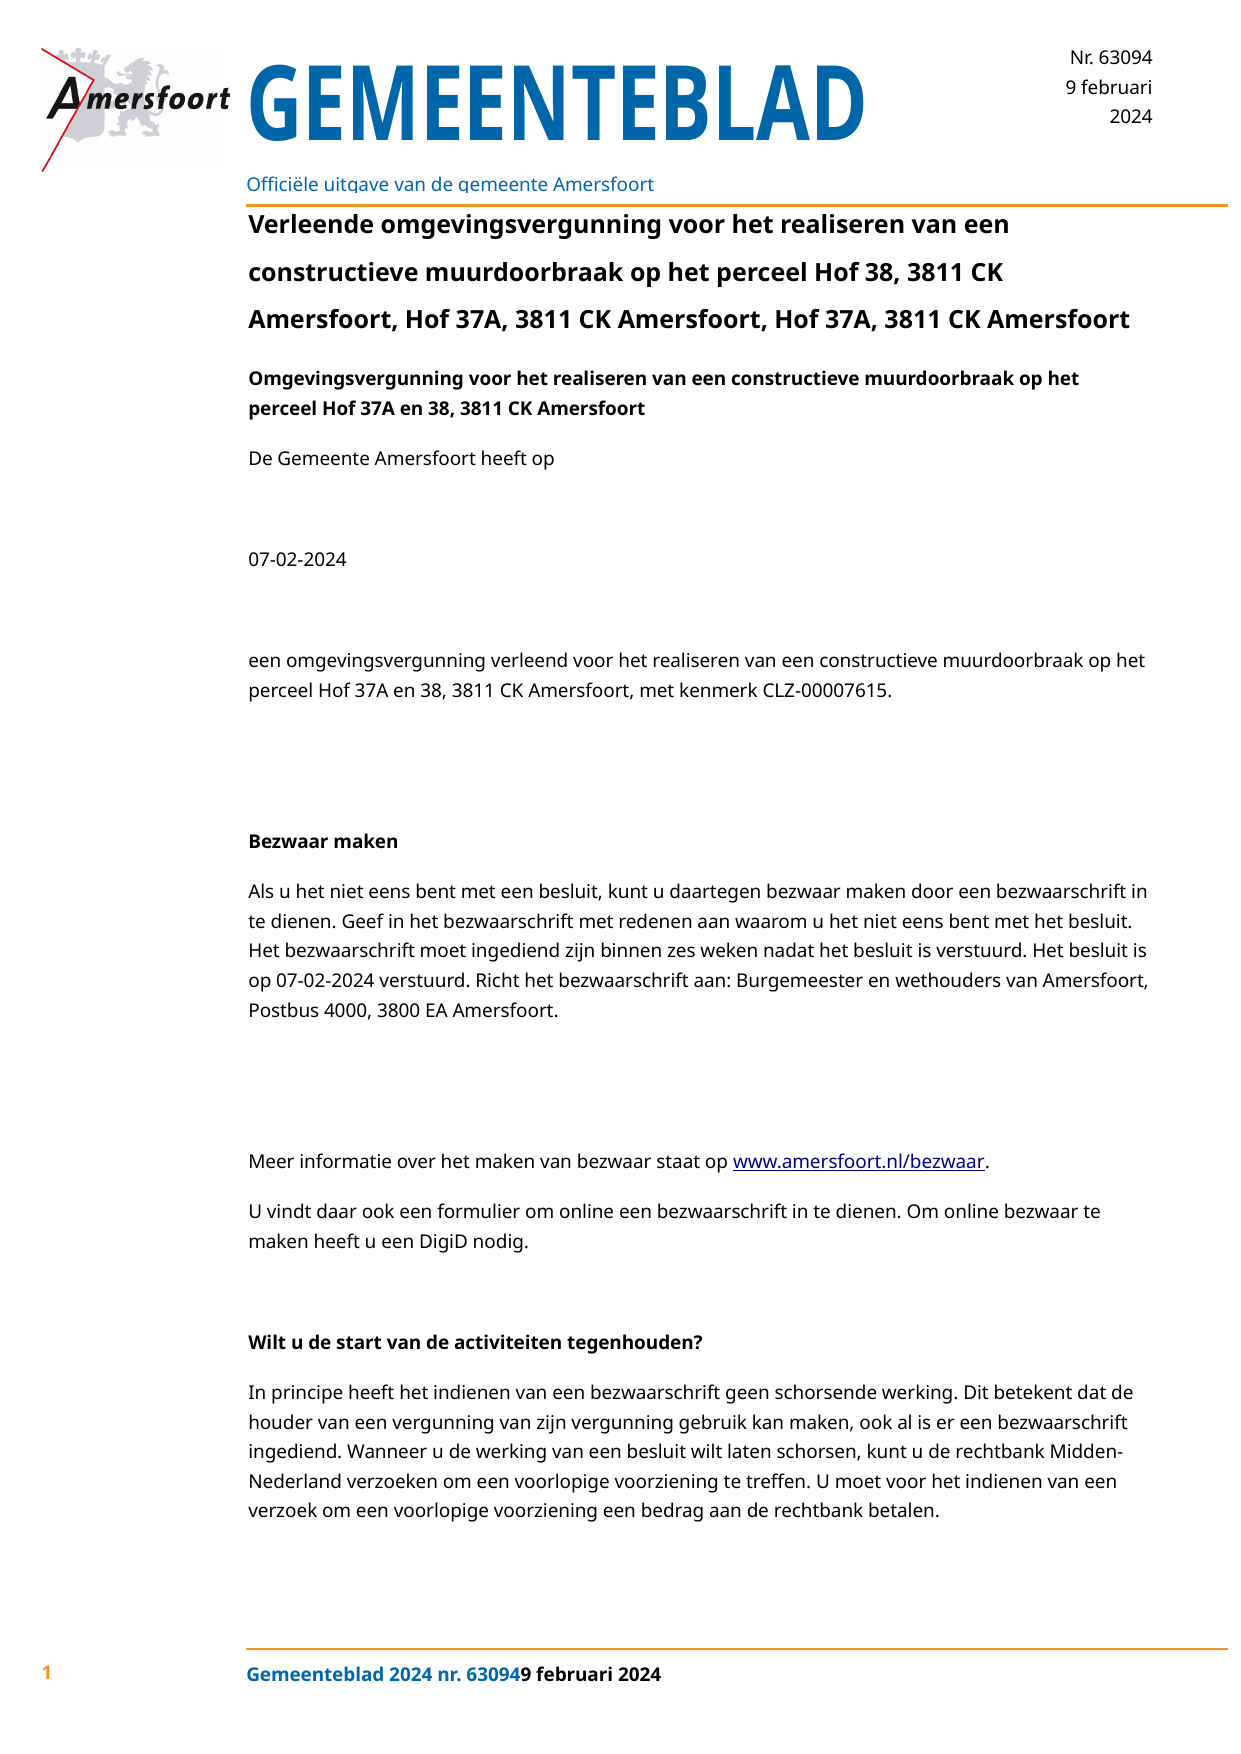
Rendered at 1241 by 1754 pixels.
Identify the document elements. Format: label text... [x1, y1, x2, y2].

text Meer informatie over het maken van bezwaar staat op www.amersfoort.nl/bezwaar. [248, 1148, 1152, 1174]
text De Gemeente Amersfoort heeft op [248, 446, 1152, 471]
text Omgevingsvergunning voor het realiseren van een constructieve muurdoorbraak op het perceel Hof 37A en 38, 3811 CK Amersfoort [248, 366, 1152, 421]
text Wilt u de start van de activiteiten tegenhouden? [248, 1329, 1152, 1354]
text een omgevingsvergunning verleend voor het realiseren van een constructieve muurdoorbraak op het perceel Hof 37A en 38, 3811 CK Amersfoort, met kenmerk CLZ-00007615. [248, 647, 1152, 702]
text Bezwaar maken [248, 828, 1152, 854]
text Als u het niet eens bent met een besluit, kunt u daartegen bezwaar maken door een bezwaarschrift in te dienen. Geef in het bezwaarschrift met redenen aan waarom u het niet eens bent met het besluit. Het bezwaarschrift moet ingediend zijn binnen zes weken nadat het besluit is verstuurd. Het besluit is op 07-02-2024 verstuurd. Richt het bezwaarschrift aan: Burgemeester en wethouders van Amersfoort, Postbus 4000, 3800 EA Amersfoort. [248, 878, 1152, 1022]
text 07-02-2024 [248, 546, 1152, 572]
picture [41, 47, 231, 172]
text U vindt daar ook een formulier om online een bezwaarschrift in te dienen. Om online bezwaar te maken heeft u een DigiD nodig. [248, 1198, 1152, 1254]
text Verleende omgevingsvergunning voor het realiseren van een constructieve muurdoorbraak op het perceel Hof 38, 3811 CK Amersfoort, Hof 37A, 3811 CK Amersfoort, Hof 37A, 3811 CK Amersfoort [248, 207, 1152, 336]
text In principe heeft het indienen van een bezwaarschrift geen schorsende werking. Dit betekent dat de houder van een vergunning van zijn vergunning gebruik kan maken, ook al is er een bezwaarschrift ingediend. Wanneer u de werking van een besluit wilt laten schorsen, kunt u de rechtbank Midden-Nederland verzoeken om een voorlopige voorziening te treffen. U moet voor het indienen van een verzoek om een voorlopige voorziening een bedrag aan de rechtbank betalen. [248, 1379, 1152, 1523]
